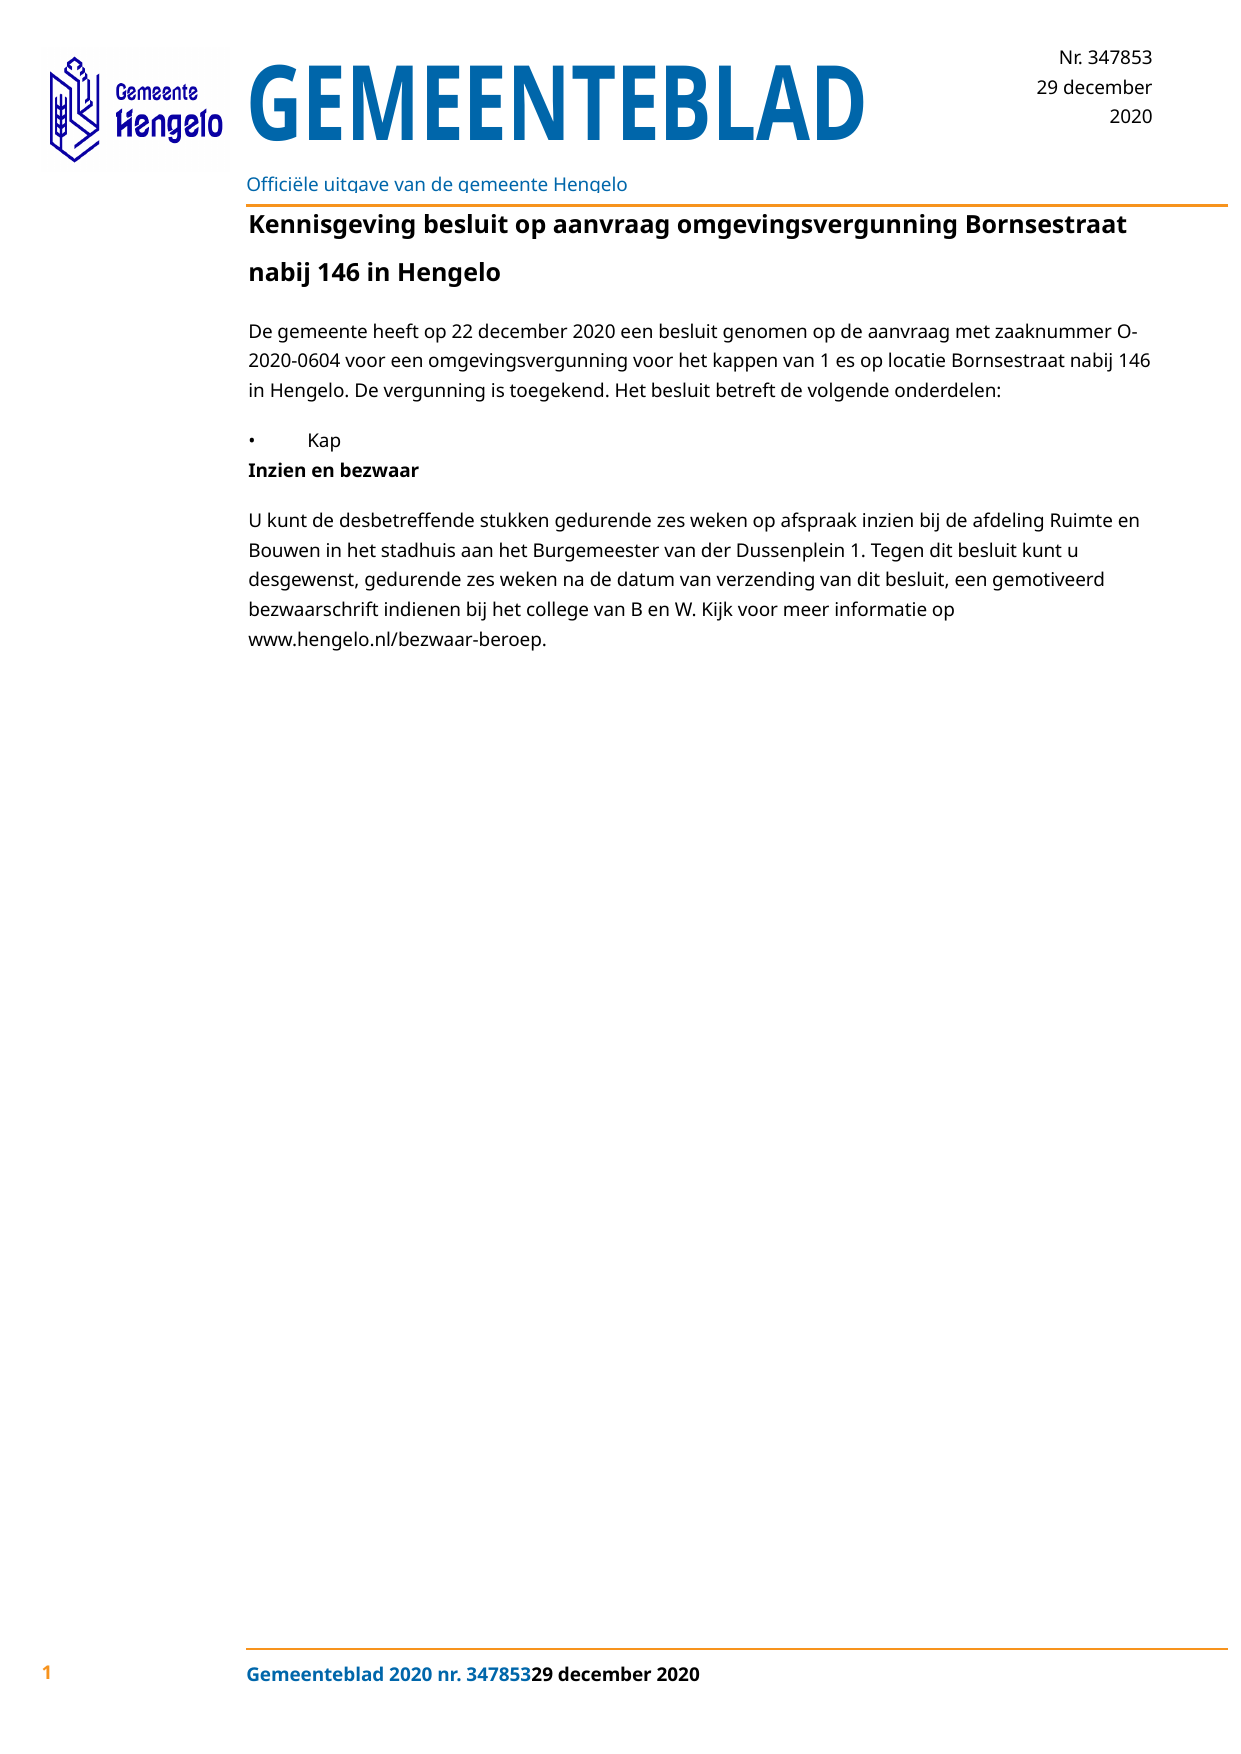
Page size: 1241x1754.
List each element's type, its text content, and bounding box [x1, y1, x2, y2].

list Kap [248, 427, 1152, 453]
text U kunt de desbetreffende stukken gedurende zes weken op afspraak inzien bij de afdeling Ruimte en Bouwen in het stadhuis aan het Burgemeester van der Dussenplein 1. Tegen dit besluit kunt u desgewenst, gedurende zes weken na de datum van verzending van dit besluit, een gemotiveerd bezwaarschrift indienen bij het college van B en W. Kijk voor meer informatie op www.hengelo.nl/bezwaar-beroep. [248, 507, 1152, 652]
picture [41, 47, 231, 172]
text Kennisgeving besluit op aanvraag omgevingsvergunning Bornsestraat nabij 146 in Hengelo [248, 207, 1152, 288]
text Inzien en bezwaar [248, 457, 1152, 483]
text De gemeente heeft op 22 december 2020 een besluit genomen op de aanvraag met zaaknummer O-2020-0604 voor een omgevingsvergunning voor het kappen van 1 es op locatie Bornsestraat nabij 146 in Hengelo. De vergunning is toegekend. Het besluit betreft de volgende onderdelen: [248, 318, 1152, 403]
